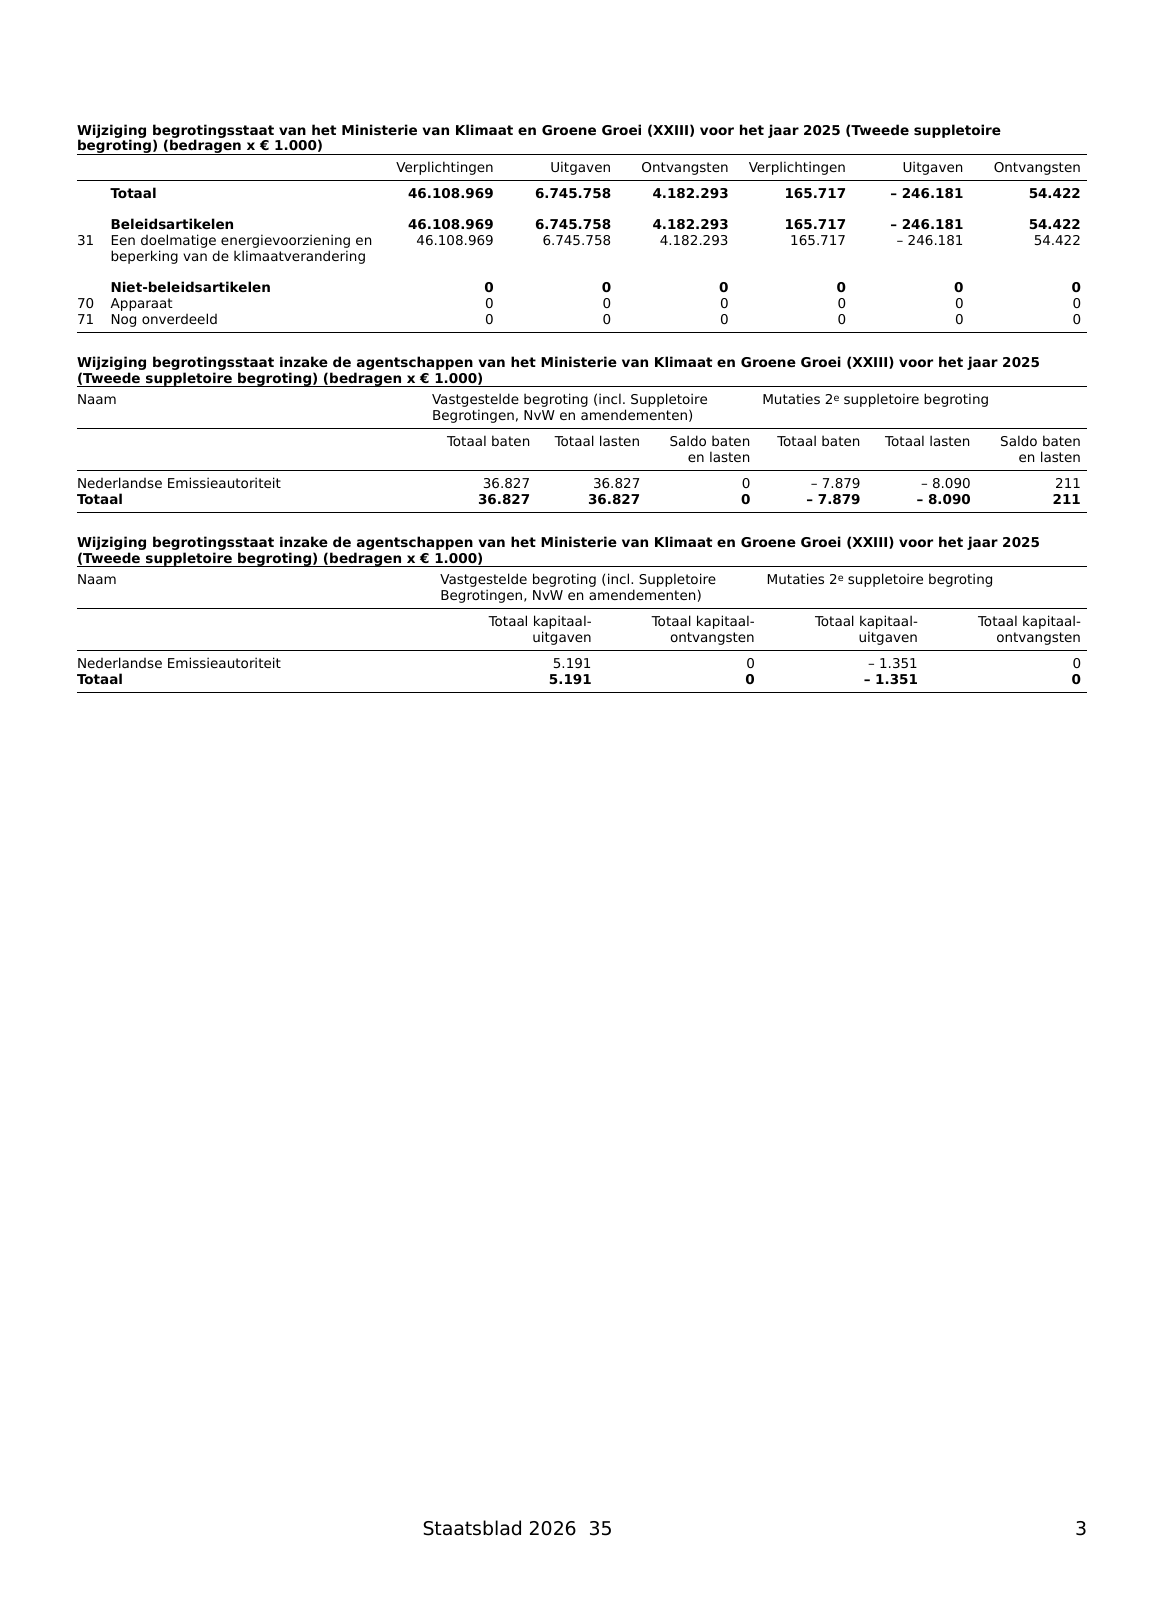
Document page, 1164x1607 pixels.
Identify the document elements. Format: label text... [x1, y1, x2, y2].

table_cell Ontvangsten [969, 155, 1087, 180]
table_cell 0 [646, 471, 756, 491]
table_cell Totaal [77, 491, 426, 512]
table_cell 6.745.758 [500, 181, 617, 201]
table_cell 165.717 [734, 181, 852, 201]
table_cell 0 [734, 296, 852, 311]
table_cell [852, 201, 969, 217]
table_cell 0 [969, 311, 1087, 332]
table_cell – 246.181 [852, 181, 969, 201]
table_cell Verplichtingen [382, 155, 499, 180]
table_cell 36.827 [536, 471, 646, 491]
table_cell [382, 264, 499, 280]
table_cell [77, 280, 104, 296]
table_cell [382, 201, 499, 217]
table_cell 0 [646, 491, 756, 512]
table_cell Vastgestelde begroting (incl. Suppletoire Begrotingen, NvW en amendementen) [426, 387, 756, 428]
table_cell 70 [77, 296, 104, 311]
table_cell Een doelmatige energievoorziening en beperking van de klimaatverandering [105, 233, 382, 264]
table_cell Totaal [105, 181, 382, 201]
table_cell 4.182.293 [617, 233, 734, 264]
table_cell 0 [382, 296, 499, 311]
table_cell 0 [734, 280, 852, 296]
table_cell 46.108.969 [382, 181, 499, 201]
table_cell 36.827 [426, 491, 536, 512]
table_cell 211 [976, 471, 1087, 491]
table_cell 5.191 [434, 671, 597, 692]
table_cell 0 [969, 280, 1087, 296]
table_cell 165.717 [734, 233, 852, 264]
table_cell [77, 201, 104, 217]
table_cell 0 [852, 280, 969, 296]
table_cell [969, 264, 1087, 280]
table_cell – 8.090 [866, 471, 976, 491]
table_cell 0 [852, 311, 969, 332]
table_cell – 8.090 [866, 491, 976, 512]
table_cell 165.717 [734, 217, 852, 233]
table_cell 36.827 [536, 491, 646, 512]
table_cell 36.827 [426, 471, 536, 491]
table_cell Apparaat [105, 296, 382, 311]
table_cell 71 [77, 311, 104, 332]
table_cell Totaal kapitaal-ontvangsten [924, 609, 1087, 650]
table_cell Uitgaven [852, 155, 969, 180]
table_cell 0 [617, 311, 734, 332]
table_cell Mutaties 2e suppletoire begroting [756, 387, 1087, 428]
table_cell 54.422 [969, 217, 1087, 233]
table_cell [617, 264, 734, 280]
table_cell 31 [77, 233, 104, 264]
table_cell Totaal baten [756, 429, 866, 470]
table_cell 46.108.969 [382, 217, 499, 233]
table_cell Uitgaven [500, 155, 617, 180]
table_cell – 1.351 [760, 671, 923, 692]
table_cell 0 [924, 651, 1087, 671]
table_header Wĳziging begrotingsstaat inzake de agentschappen van het Ministerie van Klimaat en Groene Groei (XXIII) voor het jaar 2025 (Tweede suppletoire begroting) (bedragen x € 1.000) [77, 355, 1087, 386]
table_cell 0 [500, 311, 617, 332]
table_cell 0 [382, 311, 499, 332]
table_cell 0 [969, 296, 1087, 311]
table_cell Mutaties 2e suppletoire begroting [760, 567, 1087, 608]
table_cell Saldo baten en lasten [646, 429, 756, 470]
table_cell Nog onverdeeld [105, 311, 382, 332]
table_header Wĳziging begrotingsstaat inzake de agentschappen van het Ministerie van Klimaat en Groene Groei (XXIII) voor het jaar 2025 (Tweede suppletoire begroting) (bedragen x € 1.000) [77, 535, 1087, 566]
table_cell [77, 155, 104, 180]
table_cell Nederlandse Emissieautoriteit [77, 471, 426, 491]
table_cell [77, 609, 434, 650]
table_cell [734, 264, 852, 280]
table_cell Saldo baten en lasten [976, 429, 1087, 470]
table_cell 54.422 [969, 181, 1087, 201]
table_cell 4.182.293 [617, 181, 734, 201]
table_cell 0 [617, 280, 734, 296]
table_cell 0 [924, 671, 1087, 692]
table_cell Totaal lasten [866, 429, 976, 470]
table_cell [500, 201, 617, 217]
table_cell Verplichtingen [734, 155, 852, 180]
table_cell 0 [597, 651, 760, 671]
table_cell 0 [597, 671, 760, 692]
table_cell Nederlandse Emissieautoriteit [77, 651, 434, 671]
table_cell 46.108.969 [382, 233, 499, 264]
table_header Wijziging begrotingsstaat van het Ministerie van Klimaat en Groene Groei (XXIII) voor het jaar 2025 (Tweede suppletoire begroting) (bedragen x € 1.000) [77, 122, 1087, 154]
table_cell [77, 429, 426, 470]
table_cell 6.745.758 [500, 233, 617, 264]
table_cell Totaal baten [426, 429, 536, 470]
table_cell [852, 264, 969, 280]
table_cell 6.745.758 [500, 217, 617, 233]
table_cell – 246.181 [852, 217, 969, 233]
table_cell [77, 264, 104, 280]
table_cell 0 [382, 280, 499, 296]
table_cell 0 [500, 280, 617, 296]
table_cell 0 [500, 296, 617, 311]
table_cell – 246.181 [852, 233, 969, 264]
table_cell [969, 201, 1087, 217]
table_cell 54.422 [969, 233, 1087, 264]
table_cell Ontvangsten [617, 155, 734, 180]
table_cell 0 [617, 296, 734, 311]
table_cell 5.191 [434, 651, 597, 671]
table_cell – 7.879 [756, 491, 866, 512]
table_cell [105, 264, 382, 280]
table_cell [105, 201, 382, 217]
table_cell Beleidsartikelen [105, 217, 382, 233]
table_cell 0 [734, 311, 852, 332]
table_cell 211 [976, 491, 1087, 512]
table_cell [77, 181, 104, 201]
table_cell Naam [77, 387, 426, 428]
table_cell Vastgestelde begroting (incl. Suppletoire Begrotingen, NvW en amendementen) [434, 567, 760, 608]
table_cell Niet-beleidsartikelen [105, 280, 382, 296]
table_cell [734, 201, 852, 217]
table_cell [500, 264, 617, 280]
table_cell [617, 201, 734, 217]
table_cell – 7.879 [756, 471, 866, 491]
table_cell – 1.351 [760, 651, 923, 671]
table_cell Totaal [77, 671, 434, 692]
table_cell [105, 155, 382, 180]
table_cell Naam [77, 567, 434, 608]
table_cell Totaal kapitaal-ontvangsten [597, 609, 760, 650]
table_cell Totaal kapitaal-uitgaven [434, 609, 597, 650]
table_cell Totaal lasten [536, 429, 646, 470]
table_cell 0 [852, 296, 969, 311]
table_cell 4.182.293 [617, 217, 734, 233]
table_cell Totaal kapitaal-uitgaven [760, 609, 923, 650]
table_cell [77, 217, 104, 233]
